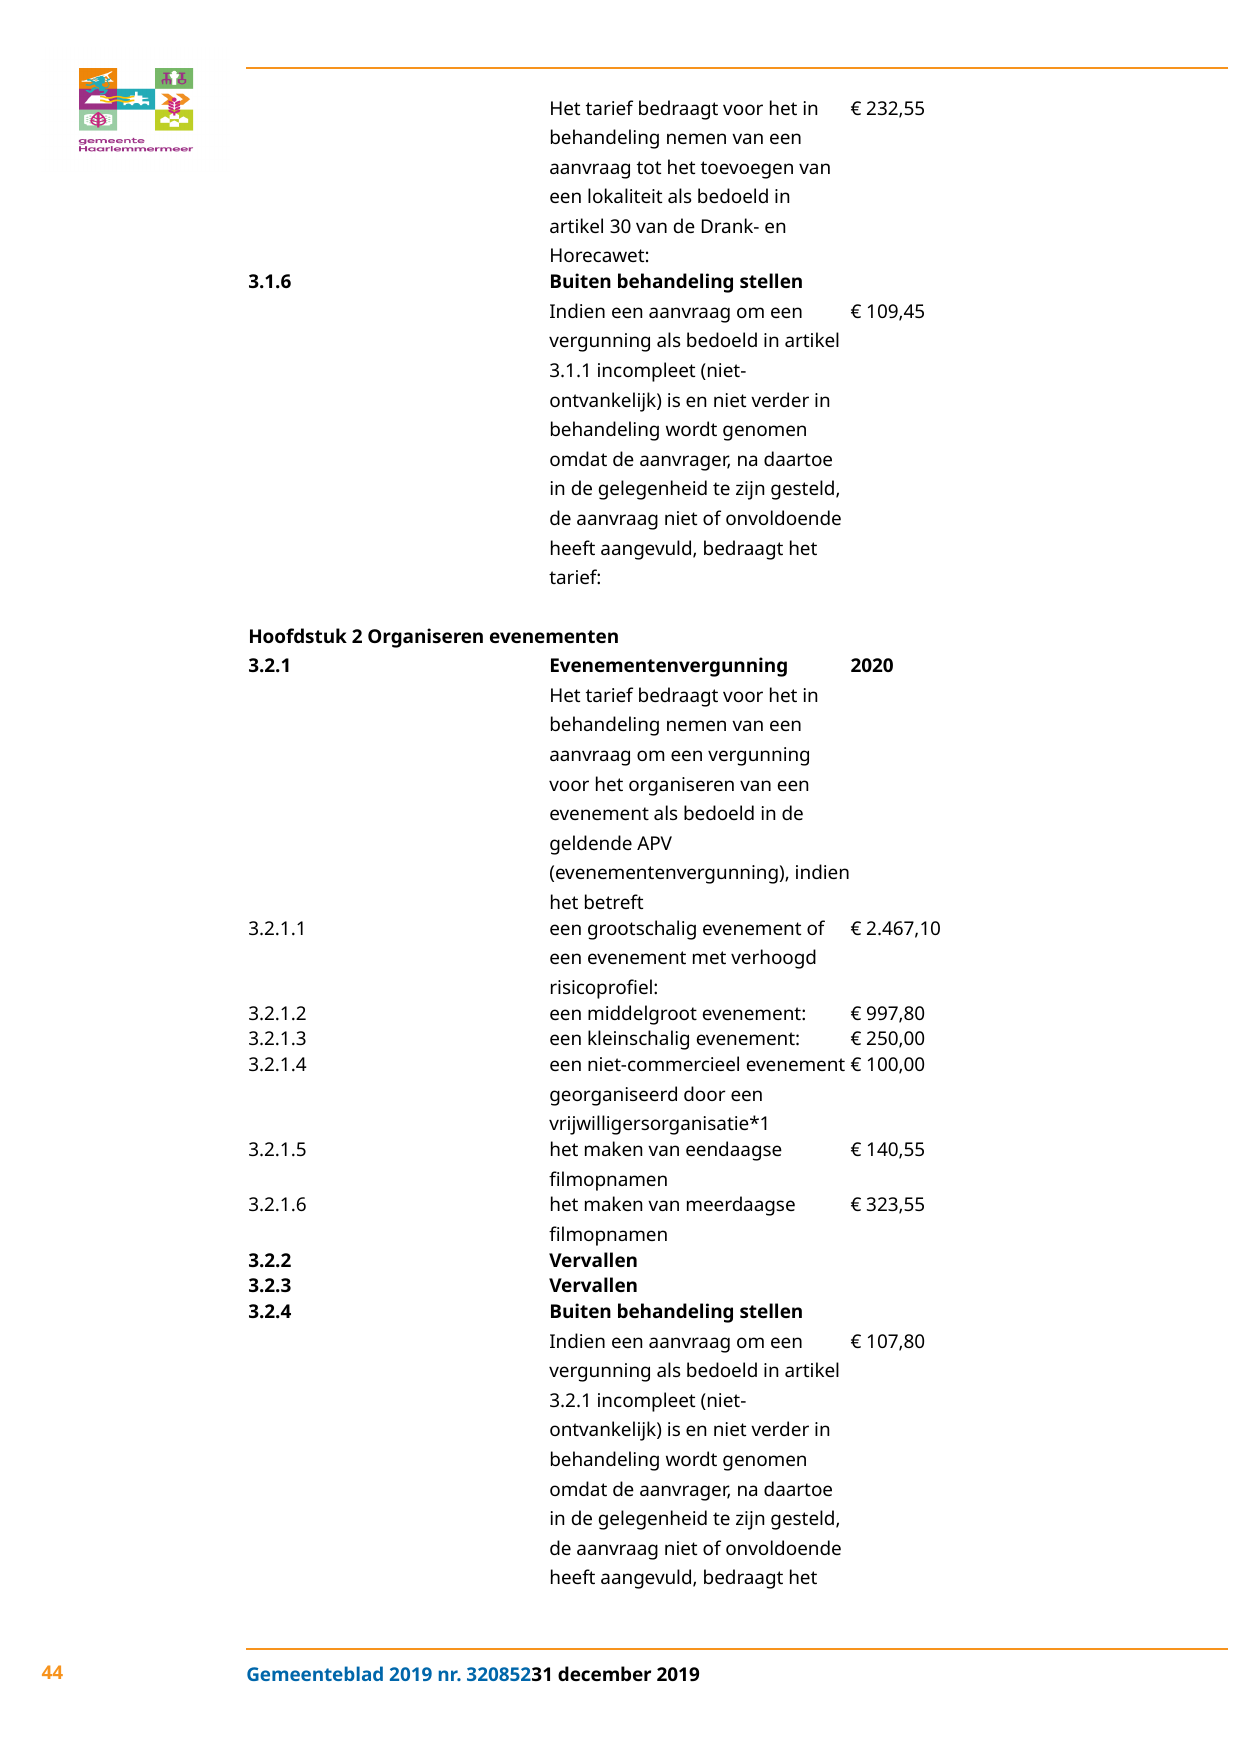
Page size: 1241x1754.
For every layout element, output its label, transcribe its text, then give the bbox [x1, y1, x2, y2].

table_cell 3.2.1.1 [248, 915, 549, 1000]
table_header 3.2.1 [248, 653, 549, 915]
table_cell € 232,55 [850, 95, 1152, 268]
table_cell € 997,80 [850, 1000, 1152, 1026]
table_cell Vervallen [549, 1247, 850, 1272]
table_cell 3.2.1.5 [248, 1136, 549, 1191]
table_cell 3.2.1.4 [248, 1051, 549, 1136]
table_cell Buiten behandeling stellen Indien een aanvraag om een vergunning als bedoeld in artikel 3.2.1 incompleet (niet-ontvankelijk) is en niet verder in behandeling wordt genomen omdat de aanvrager, na daartoe in de gelegenheid te zijn gesteld, de aanvraag niet of onvoldoende heeft aangevuld, bedraagt het [549, 1298, 850, 1590]
table_cell € 250,00 [850, 1026, 1152, 1051]
table_cell een niet-commercieel evenement georganiseerd door een vrijwilligersorganisatie*1 [549, 1051, 850, 1136]
table_header Evenementenvergunning Het tarief bedraagt voor het in behandeling nemen van een aanvraag om een vergunning voor het organiseren van een evenement als bedoeld in de geldende APV (evenementenvergunning), indien het betreft [549, 653, 850, 915]
table_cell [248, 95, 549, 268]
table_cell € 2.467,10 [850, 915, 1152, 1000]
table_cell 3.2.4 [248, 1298, 549, 1590]
table_cell een grootschalig evenement of een evenement met verhoogd risicoprofiel: [549, 915, 850, 1000]
table_cell 3.1.6 [248, 269, 549, 590]
table_cell Vervallen [549, 1273, 850, 1298]
table_cell € 140,55 [850, 1136, 1152, 1191]
table_cell Het tarief bedraagt voor het in behandeling nemen van een aanvraag tot het toevoegen van een lokaliteit als bedoeld in artikel 30 van de Drank- en Horecawet: [549, 95, 850, 268]
table_cell het maken van meerdaagse filmopnamen [549, 1191, 850, 1247]
table_cell Buiten behandeling stellen Indien een aanvraag om een vergunning als bedoeld in artikel 3.1.1 incompleet (niet-ontvankelijk) is en niet verder in behandeling wordt genomen omdat de aanvrager, na daartoe in de gelegenheid te zijn gesteld, de aanvraag niet of onvoldoende heeft aangevuld, bedraagt het tarief: [549, 269, 850, 590]
text Hoofdstuk 2 Organiseren evenementen [248, 623, 1152, 648]
table_cell € 109,45 [850, 269, 1152, 590]
table_cell € 107,80 [850, 1298, 1152, 1590]
table_cell [850, 1247, 1152, 1272]
table_cell een kleinschalig evenement: [549, 1026, 850, 1051]
table_cell het maken van eendaagse filmopnamen [549, 1136, 850, 1191]
table_cell 3.2.1.3 [248, 1026, 549, 1051]
picture [41, 47, 231, 172]
table_cell € 323,55 [850, 1191, 1152, 1247]
table_cell 3.2.2 [248, 1247, 549, 1272]
table_header 2020 [850, 653, 1152, 678]
table_cell een middelgroot evenement: [549, 1000, 850, 1026]
table_cell € 100,00 [850, 1051, 1152, 1136]
table_cell [850, 1273, 1152, 1298]
table_cell 3.2.1.2 [248, 1000, 549, 1026]
table_cell [850, 678, 1152, 915]
table_cell 3.2.3 [248, 1273, 549, 1298]
table_cell 3.2.1.6 [248, 1191, 549, 1247]
